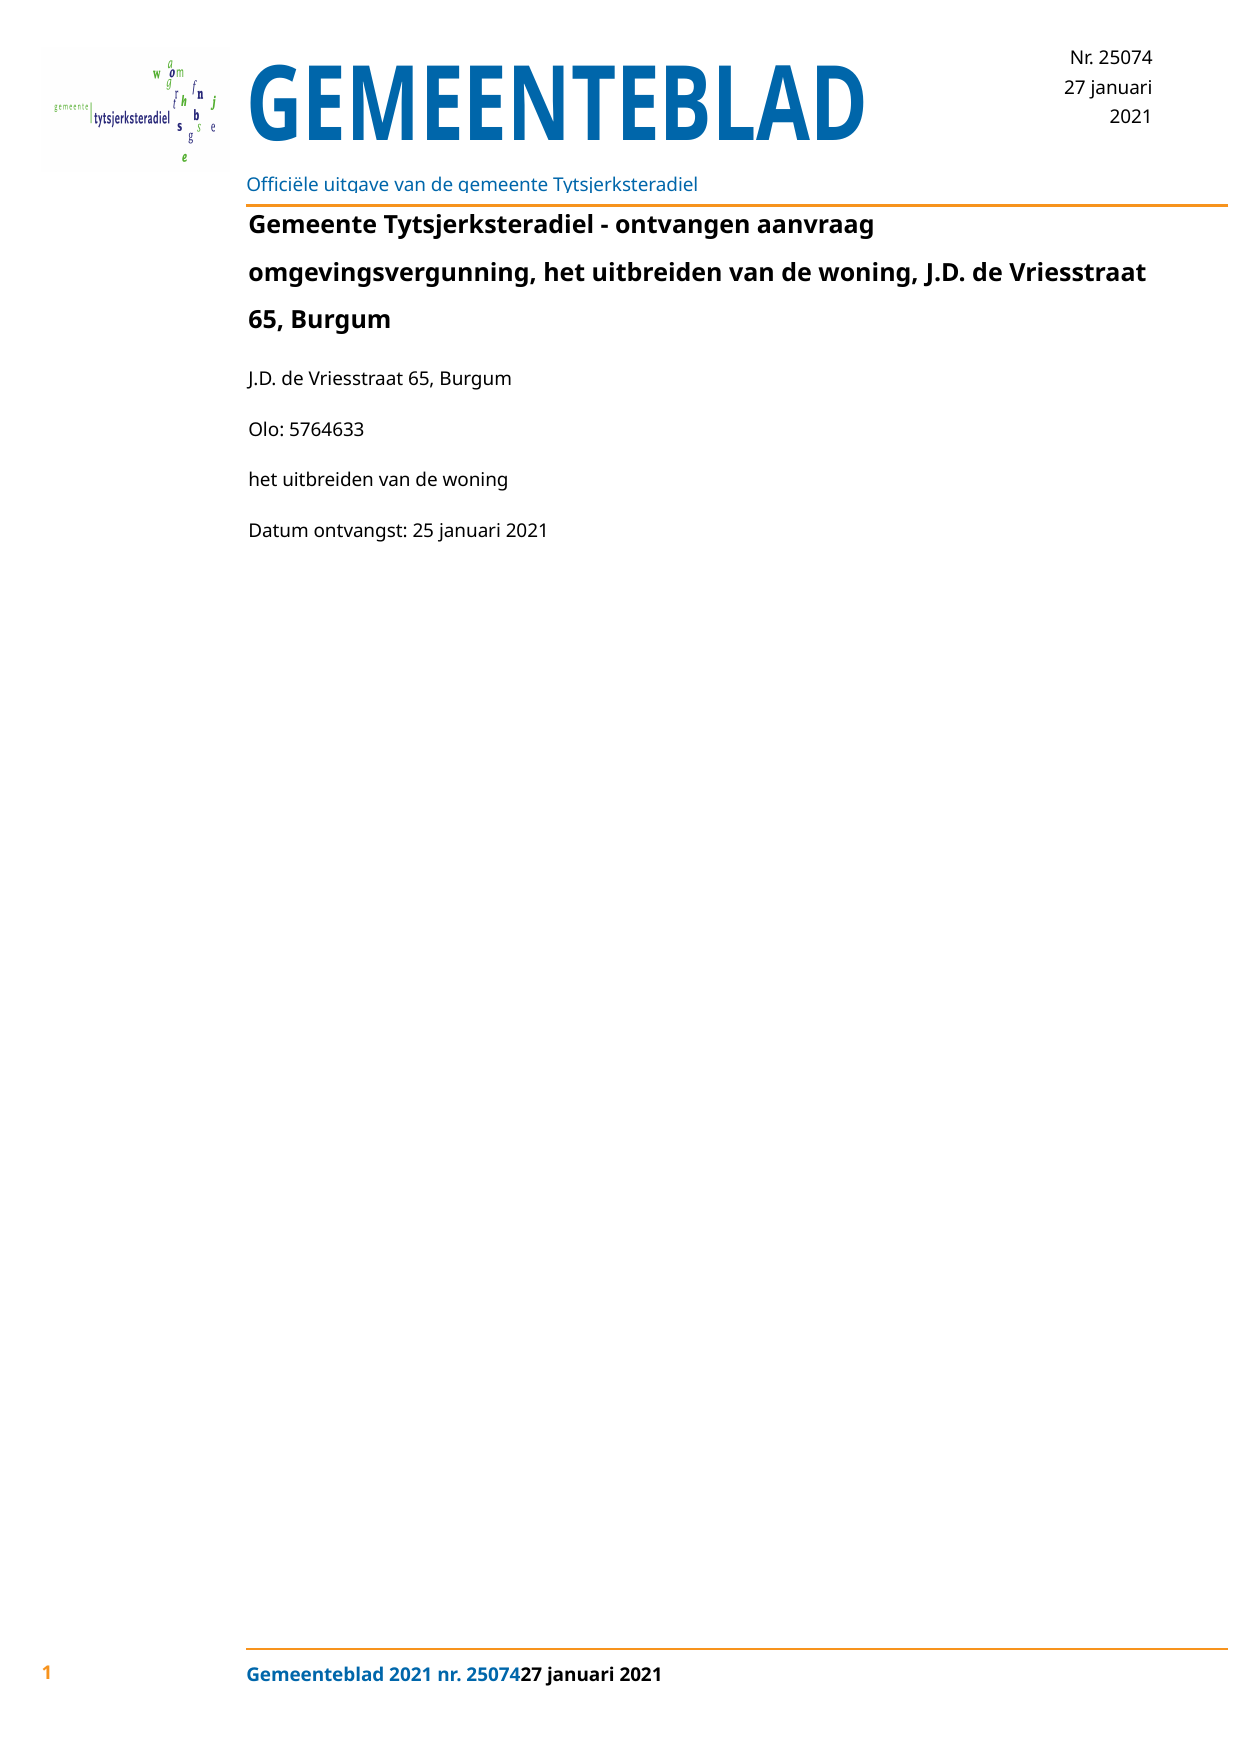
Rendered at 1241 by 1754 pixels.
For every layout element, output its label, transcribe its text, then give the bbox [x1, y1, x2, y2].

text Datum ontvangst: 25 januari 2021 [248, 517, 1152, 542]
text Olo: 5764633 [248, 416, 1152, 442]
text het uitbreiden van de woning [248, 466, 1152, 492]
text J.D. de Vriesstraat 65, Burgum [248, 366, 1152, 391]
text Gemeente Tytsjerksteradiel - ontvangen aanvraag omgevingsvergunning, het uitbreiden van de woning, J.D. de Vriesstraat 65, Burgum [248, 207, 1152, 336]
picture [41, 47, 231, 172]
